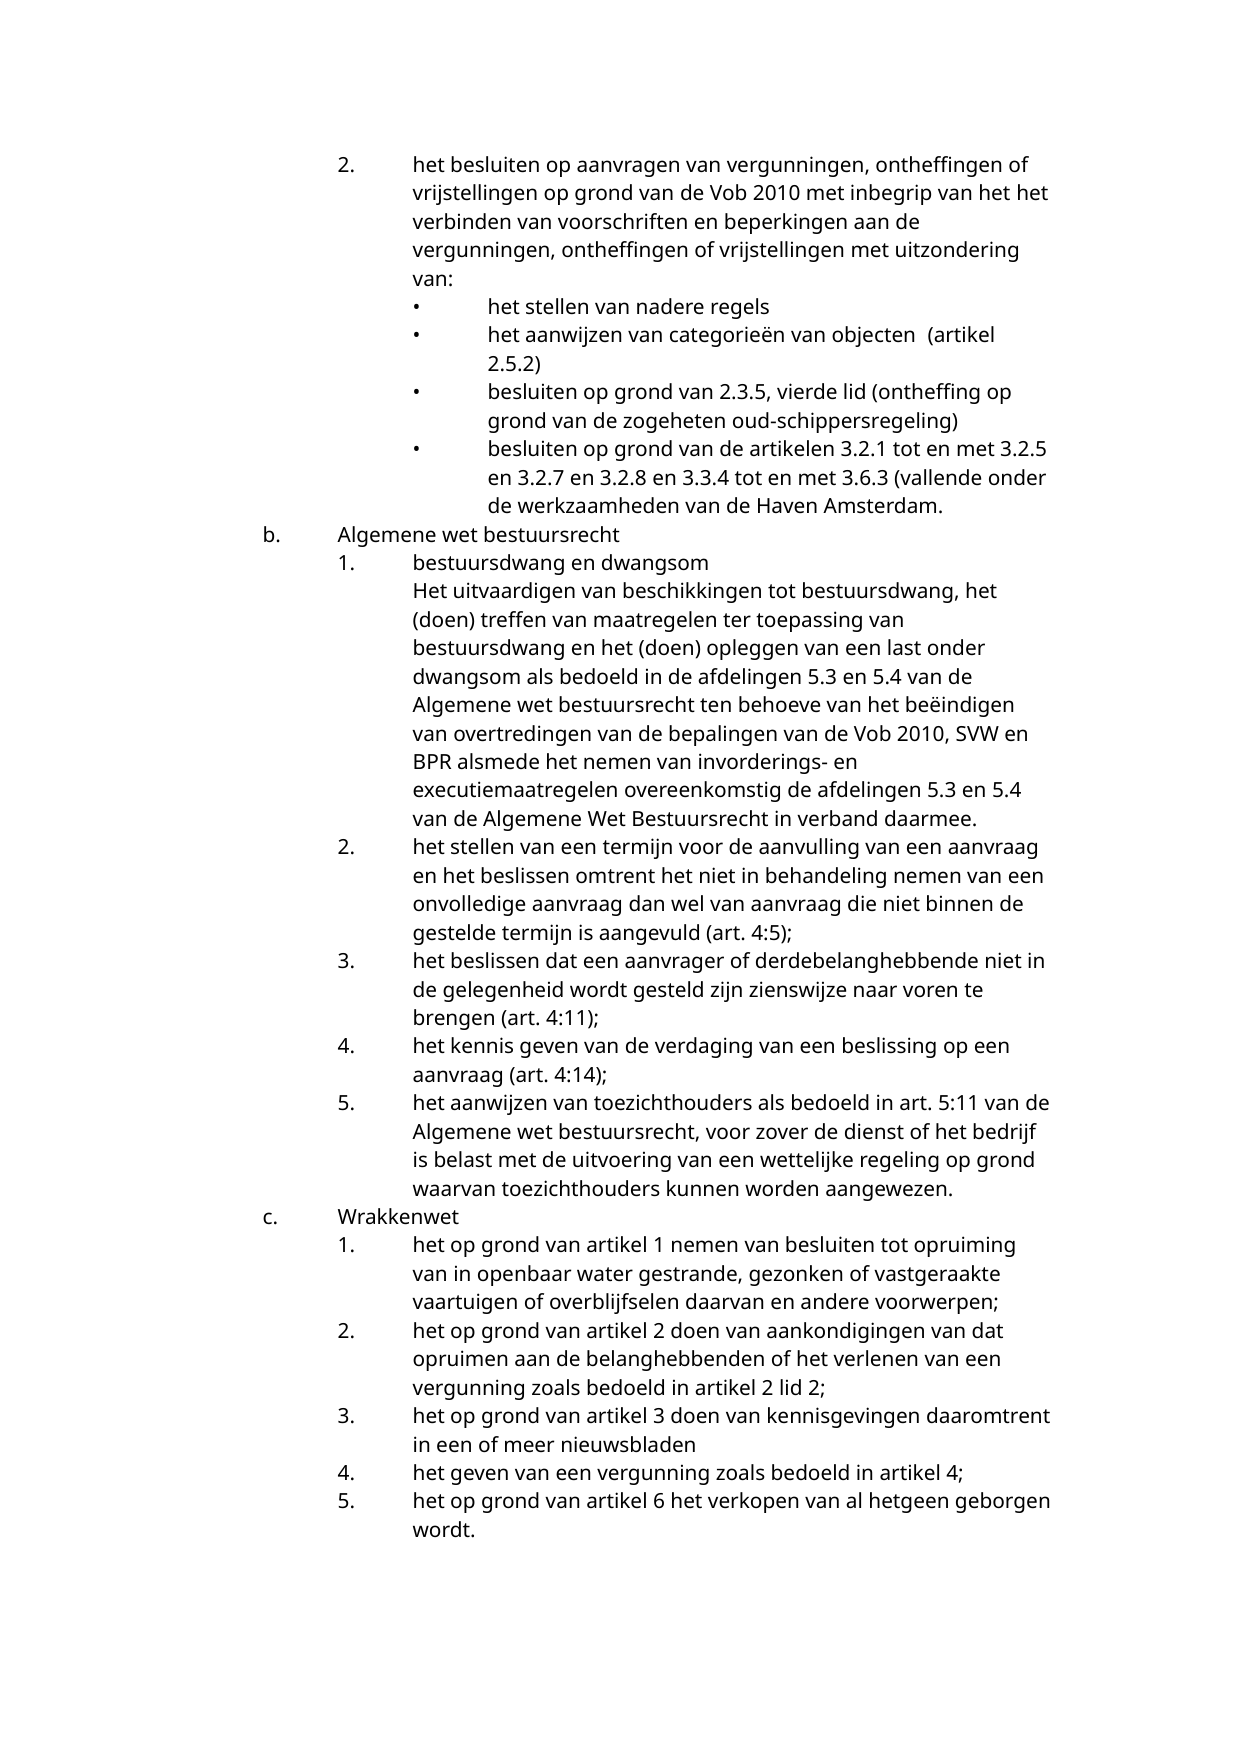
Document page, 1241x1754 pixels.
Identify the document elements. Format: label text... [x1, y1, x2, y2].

list het stellen van een termijn voor de aanvulling van een aanvraag en het beslissen omtrent het niet in behandeling nemen van een onvolledige aanvraag dan wel van aanvraag die niet binnen de gestelde termijn is aangevuld (art. 4:5); [337, 832, 1053, 946]
list het op grond van artikel 3 doen van kennisgevingen daaromtrent in een of meer nieuwsbladen [337, 1401, 1053, 1458]
list het besluiten op aanvragen van vergunningen, ontheffingen of vrijstellingen op grond van de Vob 2010 met inbegrip van het het verbinden van voorschriften en beperkingen aan de vergunningen, ontheffingen of vrijstellingen met uitzondering van: [337, 150, 1053, 292]
list het aanwijzen van categorieën van objecten (artikel 2.5.2) [412, 321, 1053, 377]
list het op grond van artikel 6 het verkopen van al hetgeen geborgen wordt. [337, 1487, 1053, 1543]
list bestuursdwang en dwangsom [337, 548, 1053, 577]
list het op grond van artikel 1 nemen van besluiten tot opruiming van in openbaar water gestrande, gezonken of vastgeraakte vaartuigen of overblijfselen daarvan en andere voorwerpen; [337, 1231, 1053, 1316]
list het beslissen dat een aanvrager of derdebelanghebbende niet in de gelegenheid wordt gesteld zijn zienswijze naar voren te brengen (art. 4:11); [337, 946, 1053, 1032]
list het op grond van artikel 2 doen van aankondigingen van dat opruimen aan de belanghebbenden of het verlenen van een vergunning zoals bedoeld in artikel 2 lid 2; [337, 1316, 1053, 1401]
list het aanwijzen van toezichthouders als bedoeld in art. 5:11 van de Algemene wet bestuursrecht, voor zover de dienst of het bedrijf is belast met de uitvoering van een wettelijke regeling op grond waarvan toezichthouders kunnen worden aangewezen. [337, 1088, 1053, 1202]
list het kennis geven van de verdaging van een beslissing op een aanvraag (art. 4:14); [337, 1032, 1053, 1088]
list besluiten op grond van de artikelen 3.2.1 tot en met 3.2.5 en 3.2.7 en 3.2.8 en 3.3.4 tot en met 3.6.3 (vallende onder de werkzaamheden van de Haven Amsterdam. [412, 434, 1053, 520]
list het geven van een vergunning zoals bedoeld in artikel 4; [337, 1458, 1053, 1487]
list Algemene wet bestuursrecht [262, 520, 1053, 548]
list Het uitvaardigen van beschikkingen tot bestuursdwang, het (doen) treffen van maatregelen ter toepassing van bestuursdwang en het (doen) opleggen van een last onder dwangsom als bedoeld in de afdelingen 5.3 en 5.4 van de Algemene wet bestuursrecht ten behoeve van het beëindigen van overtredingen van de bepalingen van de Vob 2010, SVW en BPR alsmede het nemen van invorderings- en executiemaatregelen overeenkomstig de afdelingen 5.3 en 5.4 van de Algemene Wet Bestuursrecht in verband daarmee. [337, 577, 1053, 832]
list het stellen van nadere regels [412, 292, 1053, 321]
list Wrakkenwet [262, 1202, 1053, 1231]
list besluiten op grond van 2.3.5, vierde lid (ontheffing op grond van de zogeheten oud-schippersregeling) [412, 377, 1053, 434]
